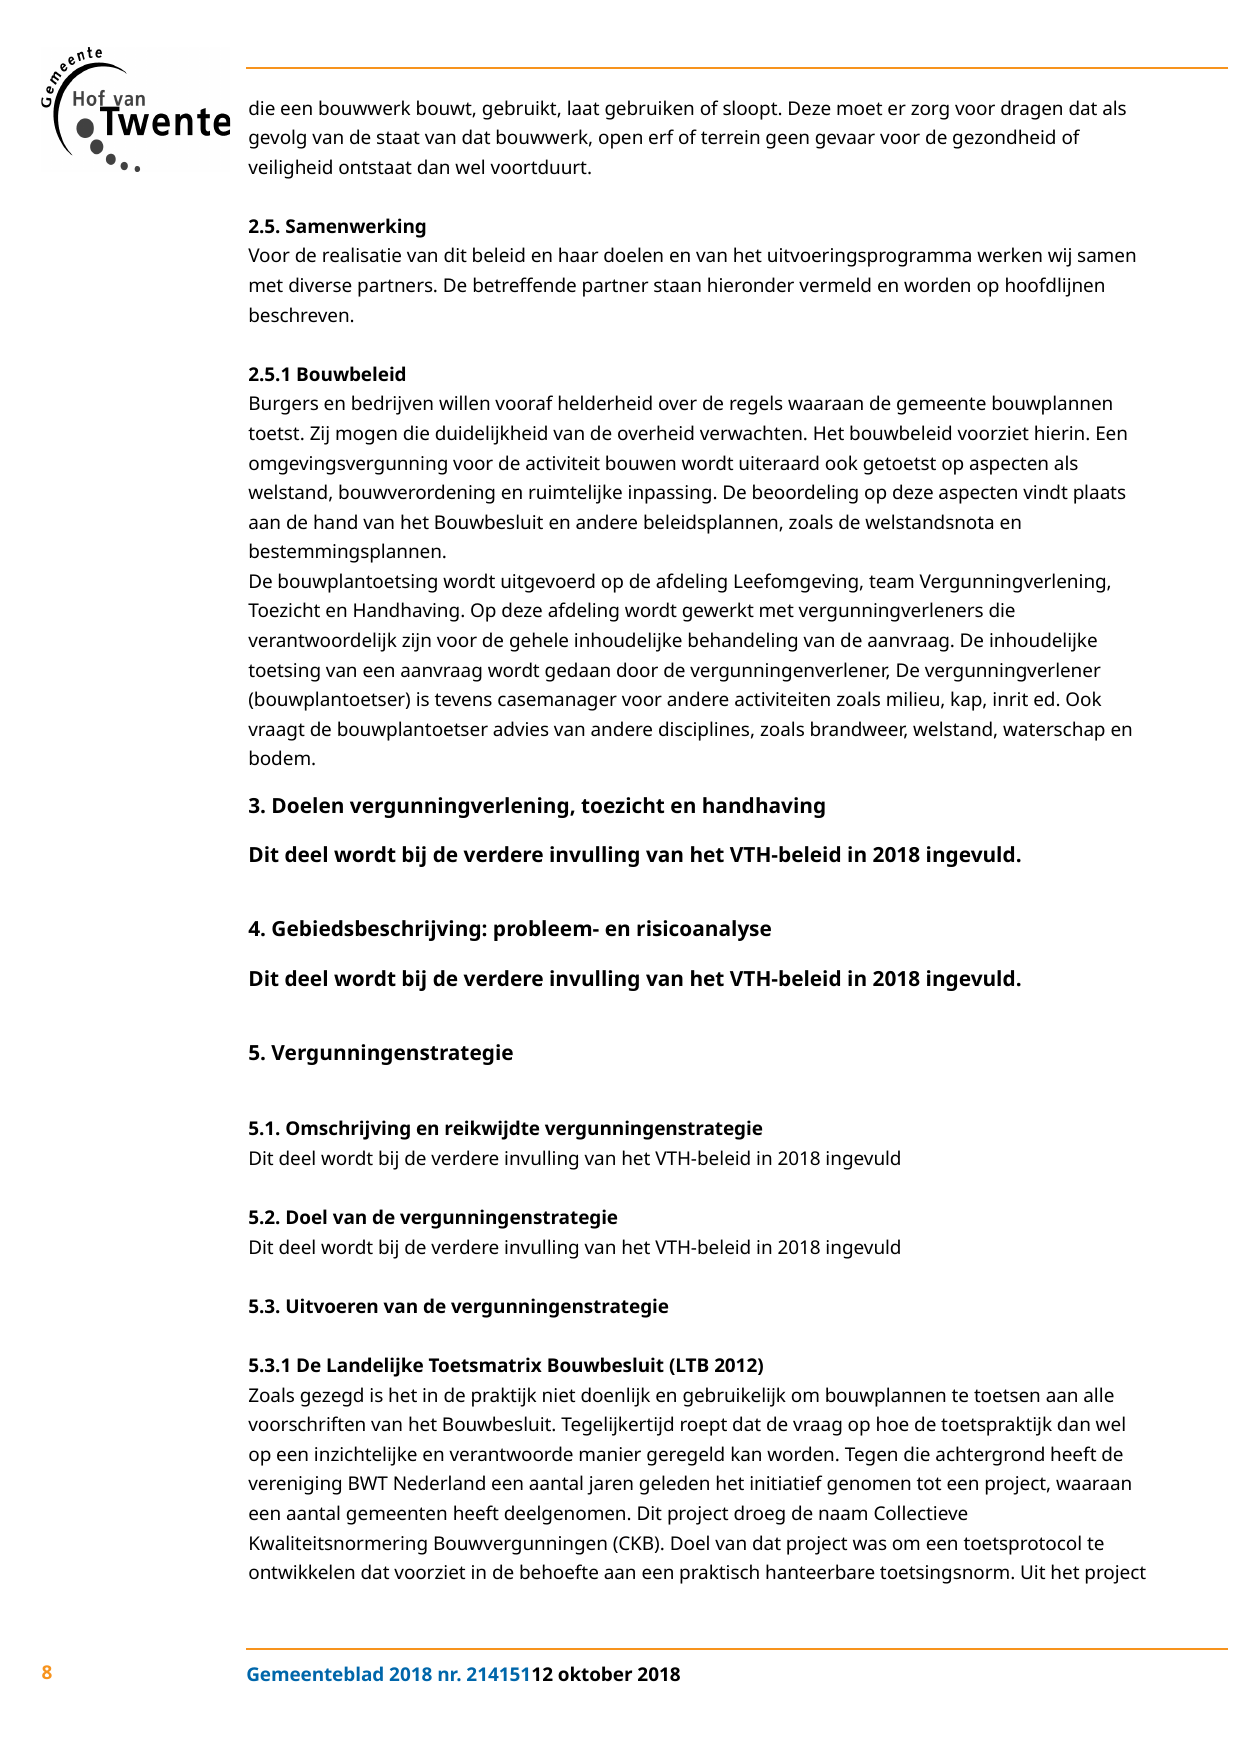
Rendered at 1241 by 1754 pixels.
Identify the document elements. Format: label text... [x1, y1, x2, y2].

text die een bouwwerk bouwt, gebruikt, laat gebruiken of sloopt. Deze moet er zorg voor dragen dat als gevolg van de staat van dat bouwwerk, open erf of terrein geen gevaar voor de gezondheid of veiligheid ontstaat dan wel voortduurt. [248, 95, 1152, 180]
text 5.3.1 De Landelijke Toetsmatrix Bouwbesluit (LTB 2012) [248, 1352, 1152, 1378]
text 4. Gebiedsbeschrijving: probleem- en risicoanalyse [248, 914, 1152, 943]
text 5.3. Uitvoeren van de vergunningenstrategie [248, 1293, 1152, 1319]
text Dit deel wordt bij de verdere invulling van het VTH-beleid in 2018 ingevuld. [248, 841, 1152, 869]
text 3. Doelen vergunningverlening, toezicht en handhaving [248, 791, 1152, 820]
text Dit deel wordt bij de verdere invulling van het VTH-beleid in 2018 ingevuld [248, 1145, 1152, 1171]
picture [41, 47, 231, 172]
text De bouwplantoetsing wordt uitgevoerd op de afdeling Leefomgeving, team Vergunningverlening, Toezicht en Handhaving. Op deze afdeling wordt gewerkt met vergunningverleners die verantwoordelijk zijn voor de gehele inhoudelijke behandeling van de aanvraag. De inhoudelijke toetsing van een aanvraag wordt gedaan door de vergunningenverlener, De vergunningverlener (bouwplantoetser) is tevens casemanager voor andere activiteiten zoals milieu, kap, inrit ed. Ook vraagt de bouwplantoetser advies van andere disciplines, zoals brandweer, welstand, waterschap en bodem. [248, 568, 1152, 771]
text 5.2. Doel van de vergunningenstrategie [248, 1204, 1152, 1230]
text Zoals gezegd is het in de praktijk niet doenlijk en gebruikelijk om bouwplannen te toetsen aan alle voorschriften van het Bouwbesluit. Tegelijkertijd roept dat de vraag op hoe de toetspraktijk dan wel op een inzichtelijke en verantwoorde manier geregeld kan worden. Tegen die achtergrond heeft de vereniging BWT Nederland een aantal jaren geleden het initiatief genomen tot een project, waaraan een aantal gemeenten heeft deelgenomen. Dit project droeg de naam Collectieve Kwaliteitsnormering Bouwvergunningen (CKB). Doel van dat project was om een toetsprotocol te ontwikkelen dat voorziet in de behoefte aan een praktisch hanteerbare toetsingsnorm. Uit het project [248, 1382, 1152, 1585]
text 2.5.1 Bouwbeleid [248, 361, 1152, 387]
text 5.1. Omschrijving en reikwijdte vergunningenstrategie [248, 1116, 1152, 1141]
text 2.5. Samenwerking [248, 213, 1152, 239]
text Burgers en bedrijven willen vooraf helderheid over de regels waaraan de gemeente bouwplannen toetst. Zij mogen die duidelijkheid van de overheid verwachten. Het bouwbeleid voorziet hierin. Een omgevingsvergunning voor de activiteit bouwen wordt uiteraard ook getoetst op aspecten als welstand, bouwverordening en ruimtelijke inpassing. De beoordeling op deze aspecten vindt plaats aan de hand van het Bouwbesluit en andere beleidsplannen, zoals de welstandsnota en bestemmingsplannen. [248, 391, 1152, 564]
text Voor de realisatie van dit beleid en haar doelen en van het uitvoeringsprogramma werken wij samen met diverse partners. De betreffende partner staan hieronder vermeld en worden op hoofdlijnen beschreven. [248, 243, 1152, 328]
text 5. Vergunningenstrategie [248, 1038, 1152, 1066]
text Dit deel wordt bij de verdere invulling van het VTH-beleid in 2018 ingevuld [248, 1234, 1152, 1260]
text Dit deel wordt bij de verdere invulling van het VTH-beleid in 2018 ingevuld. [248, 964, 1152, 992]
